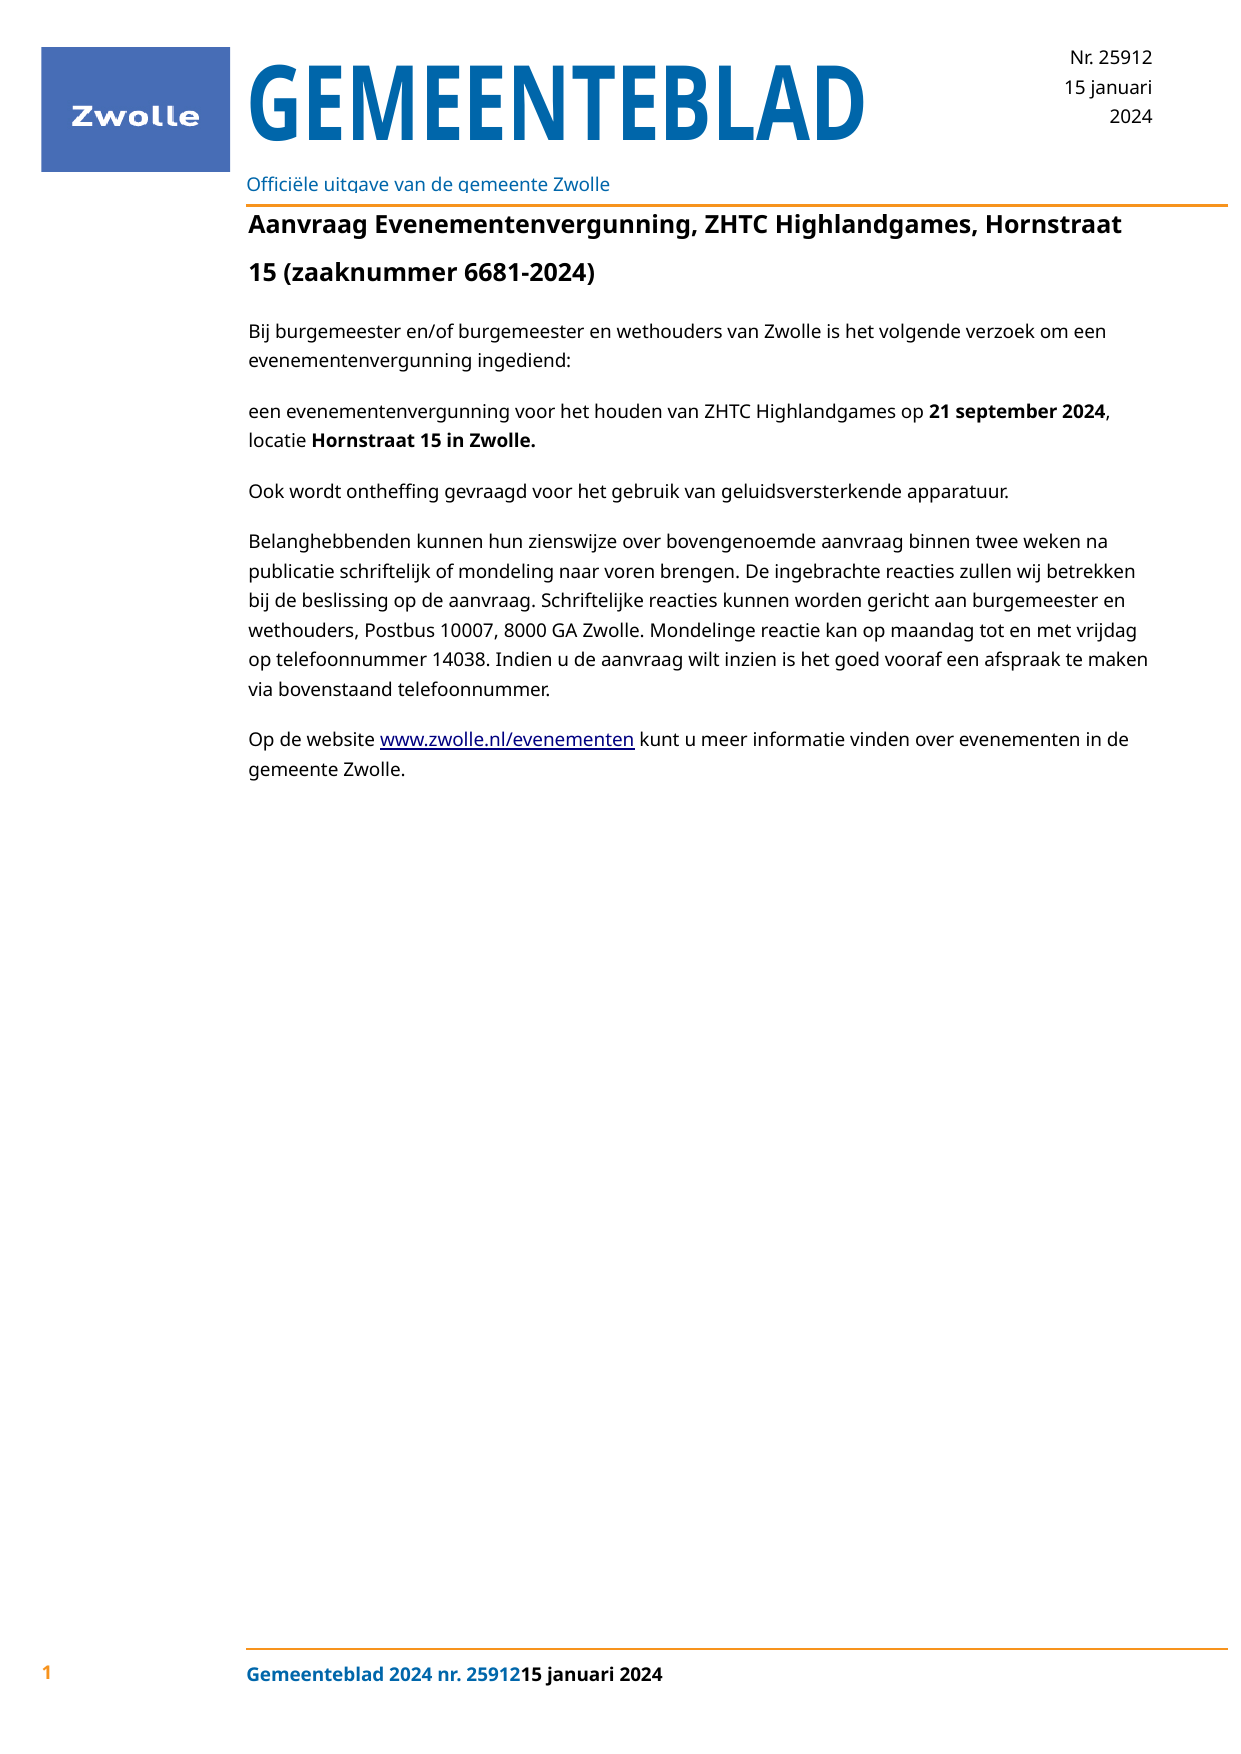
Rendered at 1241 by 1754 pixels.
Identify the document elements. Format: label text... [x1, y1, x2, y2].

text Op de website www.zwolle.nl/evenementen kunt u meer informatie vinden over evenementen in de gemeente Zwolle. [248, 727, 1152, 782]
text Bij burgemeester en/of burgemeester en wethouders van Zwolle is het volgende verzoek om een evenementenvergunning ingediend: [248, 318, 1152, 373]
text Ook wordt ontheffing gevraagd voor het gebruik van geluidsversterkende apparatuur. [248, 478, 1152, 504]
picture [41, 47, 231, 172]
text een evenementenvergunning voor het houden van ZHTC Highlandgames op 21 september 2024, locatie Hornstraat 15 in Zwolle. [248, 398, 1152, 453]
text Belanghebbenden kunnen hun zienswijze over bovengenoemde aanvraag binnen twee weken na publicatie schriftelijk of mondeling naar voren brengen. De ingebrachte reacties zullen wij betrekken bij de beslissing op de aanvraag. Schriftelijke reacties kunnen worden gericht aan burgemeester en wethouders, Postbus 10007, 8000 GA Zwolle. Mondelinge reactie kan op maandag tot en met vrijdag op telefoonnummer 14038. Indien u de aanvraag wilt inzien is het goed vooraf een afspraak te maken via bovenstaand telefoonnummer. [248, 528, 1152, 702]
text Aanvraag Evenementenvergunning, ZHTC Highlandgames, Hornstraat 15 (zaaknummer 6681-2024) [248, 207, 1152, 288]
